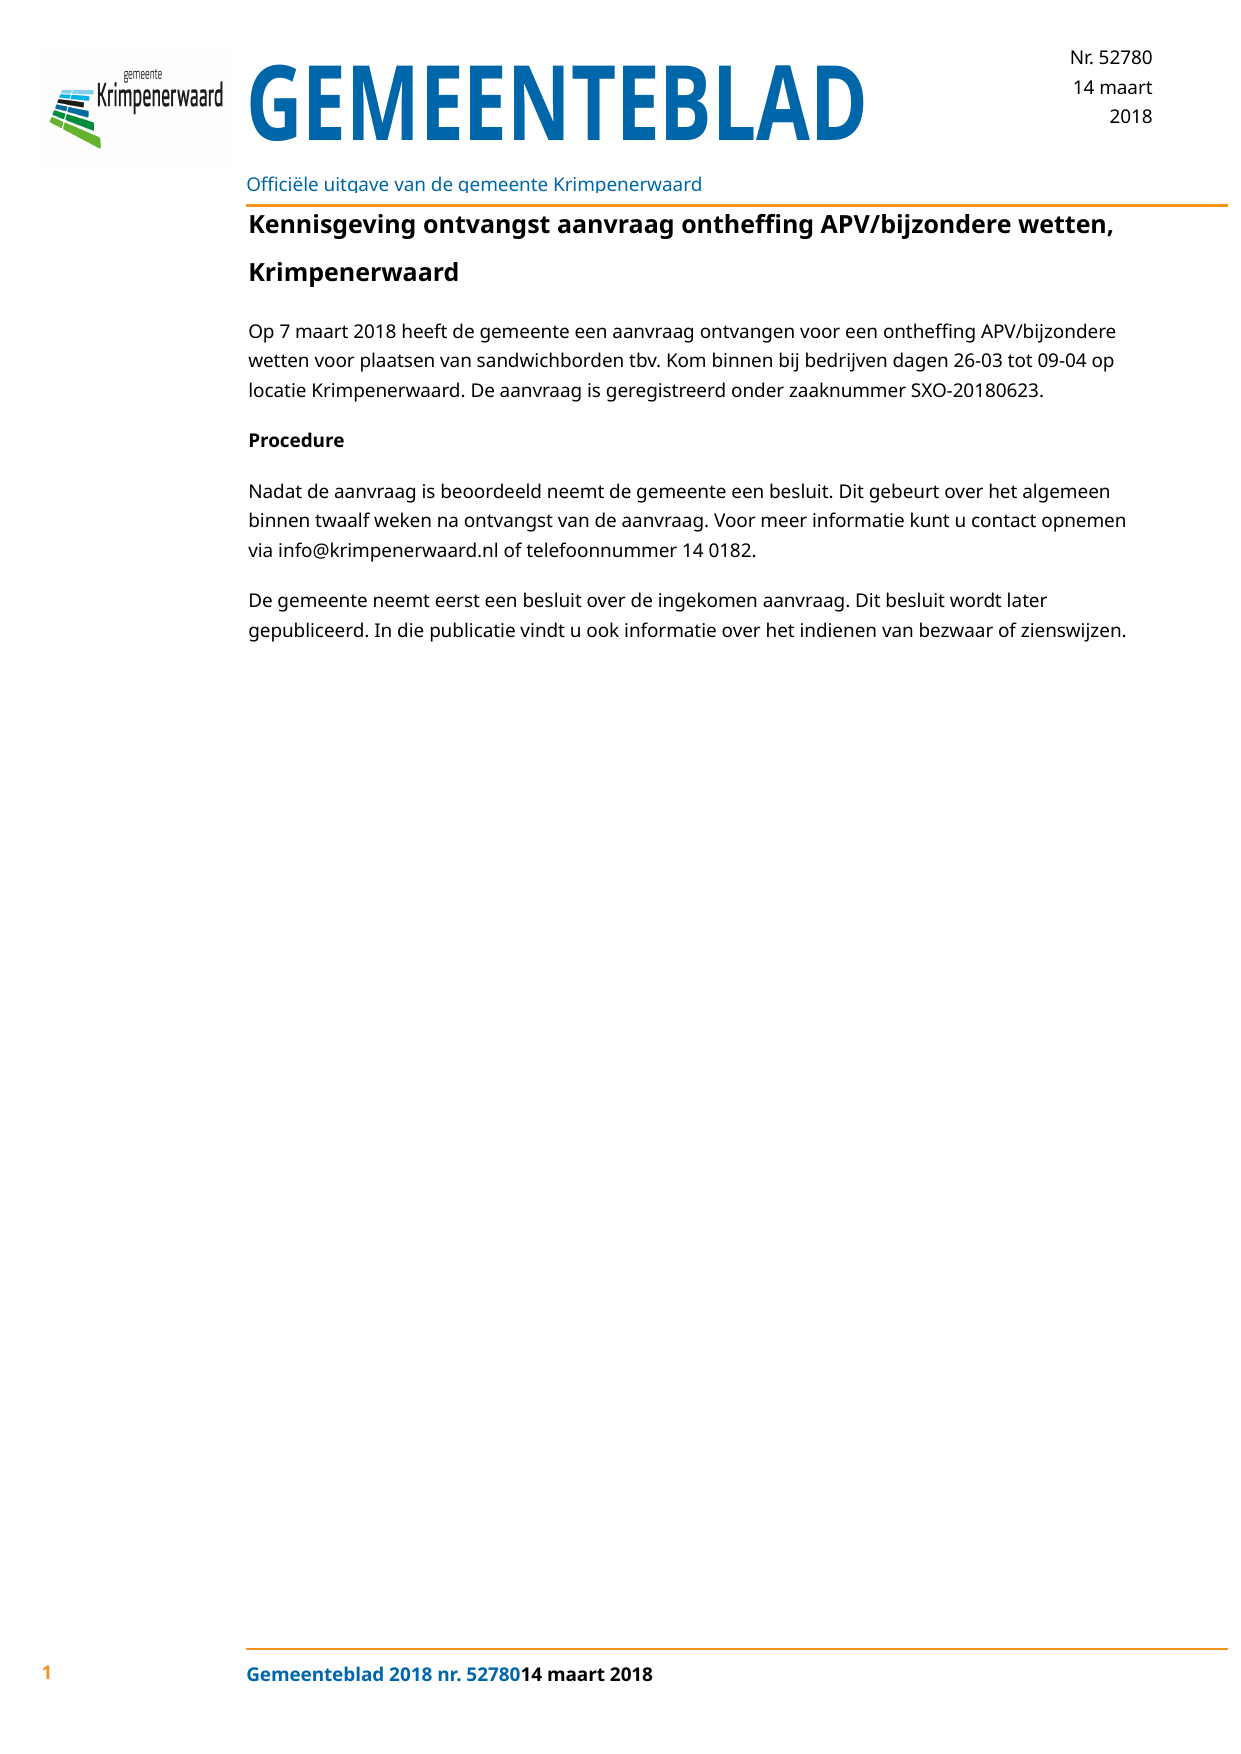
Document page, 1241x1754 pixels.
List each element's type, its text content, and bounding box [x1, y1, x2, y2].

text De gemeente neemt eerst een besluit over de ingekomen aanvraag. Dit besluit wordt later gepubliceerd. In die publicatie vindt u ook informatie over het indienen van bezwaar of zienswijzen. [248, 587, 1152, 643]
text Procedure [248, 427, 1152, 453]
text Op 7 maart 2018 heeft de gemeente een aanvraag ontvangen voor een ontheffing APV/bijzondere wetten voor plaatsen van sandwichborden tbv. Kom binnen bij bedrijven dagen 26-03 tot 09-04 op locatie Krimpenerwaard. De aanvraag is geregistreerd onder zaaknummer SXO-20180623. [248, 318, 1152, 403]
text Nadat de aanvraag is beoordeeld neemt de gemeente een besluit. Dit gebeurt over het algemeen binnen twaalf weken na ontvangst van de aanvraag. Voor meer informatie kunt u contact opnemen via info@krimpenerwaard.nl of telefoonnummer 14 0182. [248, 478, 1152, 563]
picture [41, 47, 231, 172]
text Kennisgeving ontvangst aanvraag ontheffing APV/bijzondere wetten, Krimpenerwaard [248, 207, 1152, 288]
